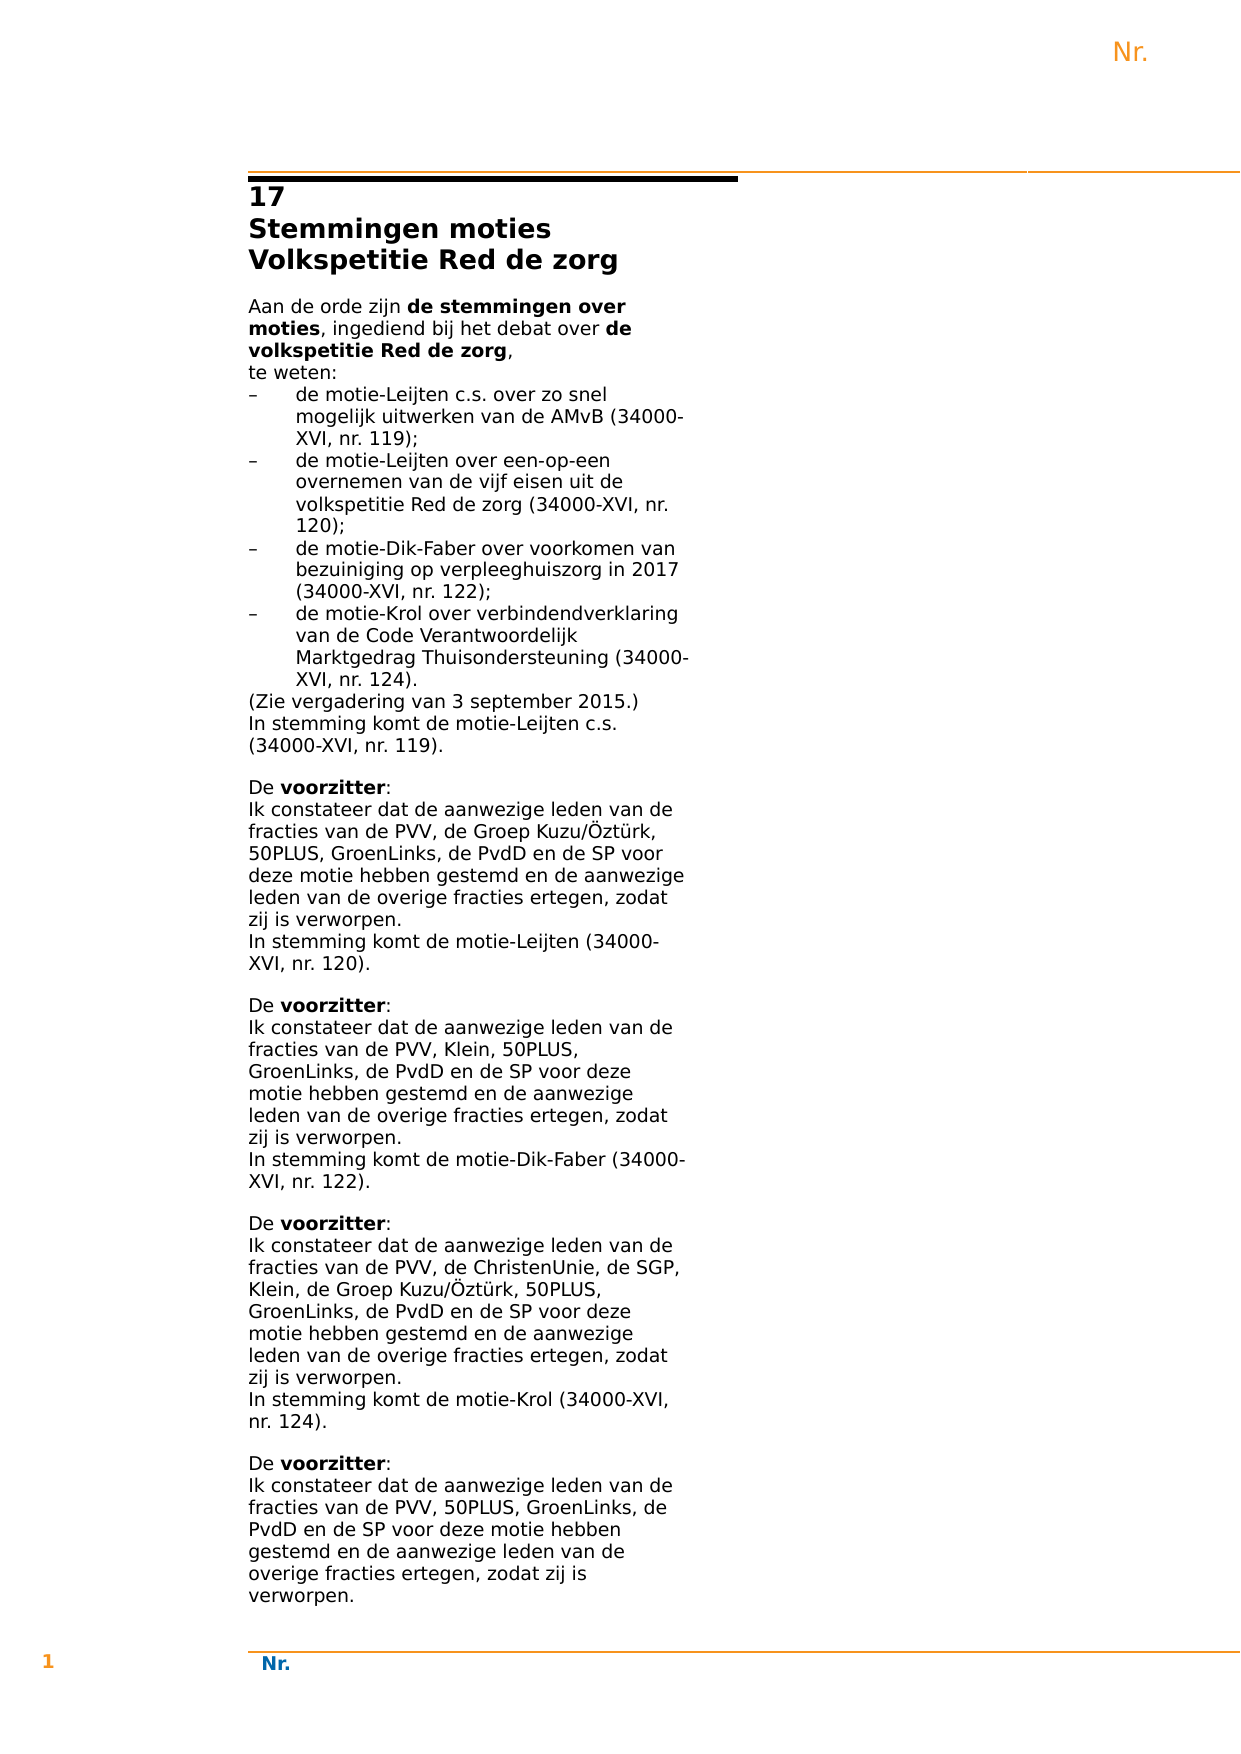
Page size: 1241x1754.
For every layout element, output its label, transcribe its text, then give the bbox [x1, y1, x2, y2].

text In stemming komt de motie-Krol (34000-XVI, nr. 124). [248, 1389, 691, 1433]
text In stemming komt de motie-Dik-Faber (34000-XVI, nr. 122). [248, 1149, 691, 1193]
list de motie-Leijten c.s. over zo snel mogelijk uitwerken van de AMvB (34000-XVI, nr. 119); [248, 383, 691, 449]
text De voorzitter: [248, 995, 691, 1017]
text Ik constateer dat de aanwezige leden van de fracties van de PVV, Klein, 50PLUS, GroenLinks, de PvdD en de SP voor deze motie hebben gestemd en de aanwezige leden van de overige fracties ertegen, zodat zij is verworpen. [248, 1017, 691, 1149]
text Ik constateer dat de aanwezige leden van de fracties van de PVV, de Groep Kuzu/Öztürk, 50PLUS, GroenLinks, de PvdD en de SP voor deze motie hebben gestemd en de aanwezige leden van de overige fracties ertegen, zodat zij is verworpen. [248, 799, 691, 931]
list de motie-Leijten over een-op-een overnemen van de vijf eisen uit de volkspetitie Red de zorg (34000-XVI, nr. 120); [248, 449, 691, 537]
text In stemming komt de motie-Leijten c.s. (34000-XVI, nr. 119). [248, 713, 691, 757]
title 17 Stemmingen moties Volkspetitie Red de zorg [248, 182, 691, 276]
list de motie-Dik-Faber over voorkomen van bezuiniging op verpleeghuiszorg in 2017 (34000-XVI, nr. 122); [248, 537, 691, 603]
text De voorzitter: [248, 777, 691, 799]
text Ik constateer dat de aanwezige leden van de fracties van de PVV, de ChristenUnie, de SGP, Klein, de Groep Kuzu/Öztürk, 50PLUS, GroenLinks, de PvdD en de SP voor deze motie hebben gestemd en de aanwezige leden van de overige fracties ertegen, zodat zij is verworpen. [248, 1235, 691, 1389]
text In stemming komt de motie-Leijten (34000-XVI, nr. 120). [248, 931, 691, 975]
text Ik constateer dat de aanwezige leden van de fracties van de PVV, 50PLUS, GroenLinks, de PvdD en de SP voor deze motie hebben gestemd en de aanwezige leden van de overige fracties ertegen, zodat zij is verworpen. [248, 1474, 691, 1606]
text Aan de orde zijn de stemmingen over moties, ingediend bij het debat over de volkspetitie Red de zorg, [248, 296, 691, 362]
text (Zie vergadering van 3 september 2015.) [248, 691, 691, 713]
text De voorzitter: [248, 1453, 691, 1474]
text De voorzitter: [248, 1213, 691, 1235]
text te weten: [248, 362, 691, 383]
list de motie-Krol over verbindendverklaring van de Code Verantwoordelijk Marktgedrag Thuisondersteuning (34000-XVI, nr. 124). [248, 603, 691, 691]
